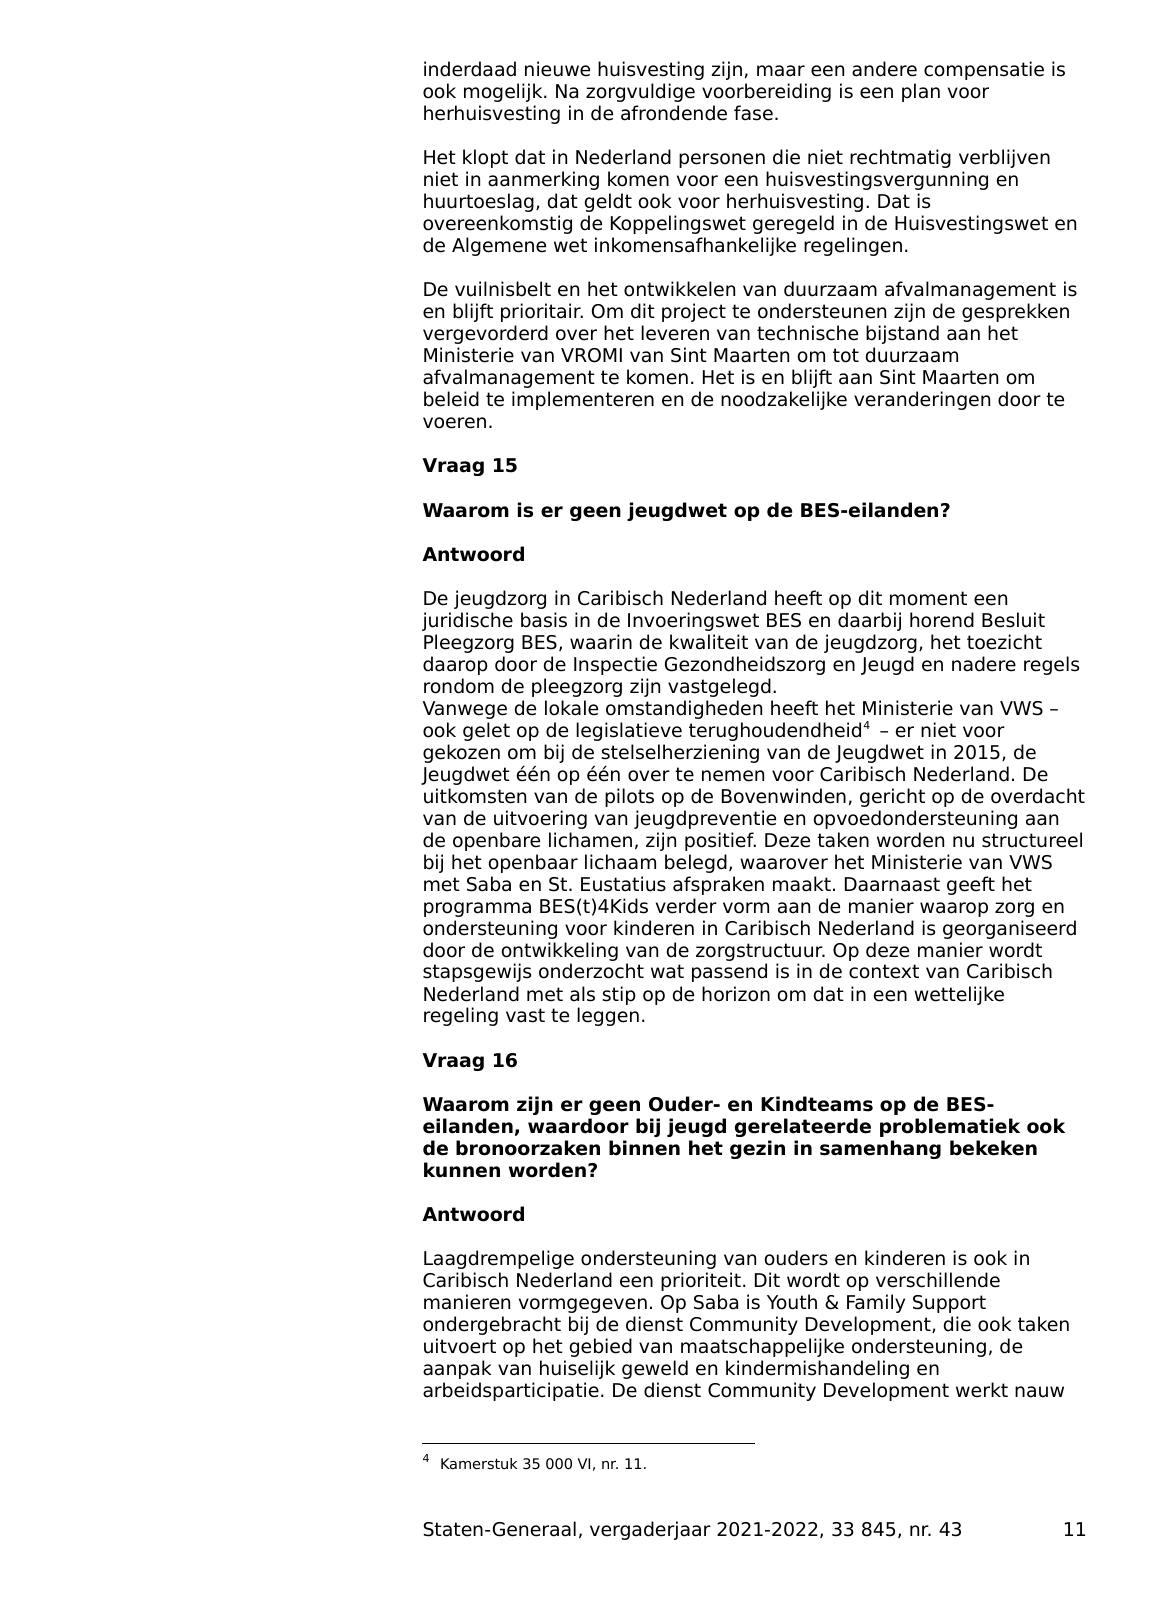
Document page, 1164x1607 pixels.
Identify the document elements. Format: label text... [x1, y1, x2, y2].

subtitle Antwoord [422, 1204, 1087, 1226]
subtitle Vraag 16 [422, 1049, 1087, 1072]
subtitle Antwoord [422, 544, 1087, 566]
text Waarom zijn er geen Ouder- en Kindteams op de BES-eilanden, waardoor bij jeugd gerelateerde problematiek ook de bronoorzaken binnen het gezin in samenhang bekeken kunnen worden? [422, 1094, 1087, 1182]
text Het klopt dat in Nederland personen die niet rechtmatig verblijven niet in aanmerking komen voor een huisvestingsvergunning en huurtoeslag, dat geldt ook voor herhuisvesting. Dat is overeenkomstig de Koppelingswet geregeld in de Huisvestingswet en de Algemene wet inkomensafhankelijke regelingen. [422, 147, 1087, 257]
text Laagdrempelige ondersteuning van ouders en kinderen is ook in Caribisch Nederland een prioriteit. Dit wordt op verschillende manieren vormgegeven. Op Saba is Youth & Family Support ondergebracht bij de dienst Community Development, die ook taken uitvoert op het gebied van maatschappelijke ondersteuning, de aanpak van huiselijk geweld en kindermishandeling en arbeidsparticipatie. De dienst Community Development werkt nauw [422, 1248, 1087, 1402]
text Vanwege de lokale omstandigheden heeft het Ministerie van VWS – ook gelet op de legislatieve terughoudendheid – er niet voor gekozen om bij de stelselherziening van de Jeugdwet in 2015, de Jeugdwet één op één over te nemen voor Caribisch Nederland. De uitkomsten van de pilots op de Bovenwinden, gericht op de overdacht van de uitvoering van jeugdpreventie en opvoedondersteuning aan de openbare lichamen, zijn positief. Deze taken worden nu structureel bij het openbaar lichaam belegd, waarover het Ministerie van VWS met Saba en St. Eustatius afspraken maakt. Daarnaast geeft het programma BES(t)4Kids verder vorm aan de manier waarop zorg en ondersteuning voor kinderen in Caribisch Nederland is georganiseerd door de ontwikkeling van de zorgstructuur. Op deze manier wordt stapsgewijs onderzocht wat passend is in de context van Caribisch Nederland met als stip op de horizon om dat in een wettelijke regeling vast te leggen. [422, 698, 1087, 1027]
text De jeugdzorg in Caribisch Nederland heeft op dit moment een juridische basis in de Invoeringswet BES en daarbij horend Besluit Pleegzorg BES, waarin de kwaliteit van de jeugdzorg, het toezicht daarop door de Inspectie Gezondheidszorg en Jeugd en nadere regels rondom de pleegzorg zijn vastgelegd. [422, 588, 1087, 698]
text inderdaad nieuwe huisvesting zijn, maar een andere compensatie is ook mogelijk. Na zorgvuldige voorbereiding is een plan voor herhuisvesting in de afrondende fase. [422, 59, 1087, 125]
text Waarom is er geen jeugdwet op de BES-eilanden? [422, 499, 1087, 521]
text De vuilnisbelt en het ontwikkelen van duurzaam afvalmanagement is en blijft prioritair. Om dit project te ondersteunen zijn de gesprekken vergevorderd over het leveren van technische bijstand aan het Ministerie van VROMI van Sint Maarten om tot duurzaam afvalmanagement te komen. Het is en blijft aan Sint Maarten om beleid te implementeren en de noodzakelijke veranderingen door te voeren. [422, 279, 1087, 433]
text Kamerstuk 35 000 VI, nr. 11. [422, 1452, 1087, 1474]
subtitle Vraag 15 [422, 455, 1087, 477]
